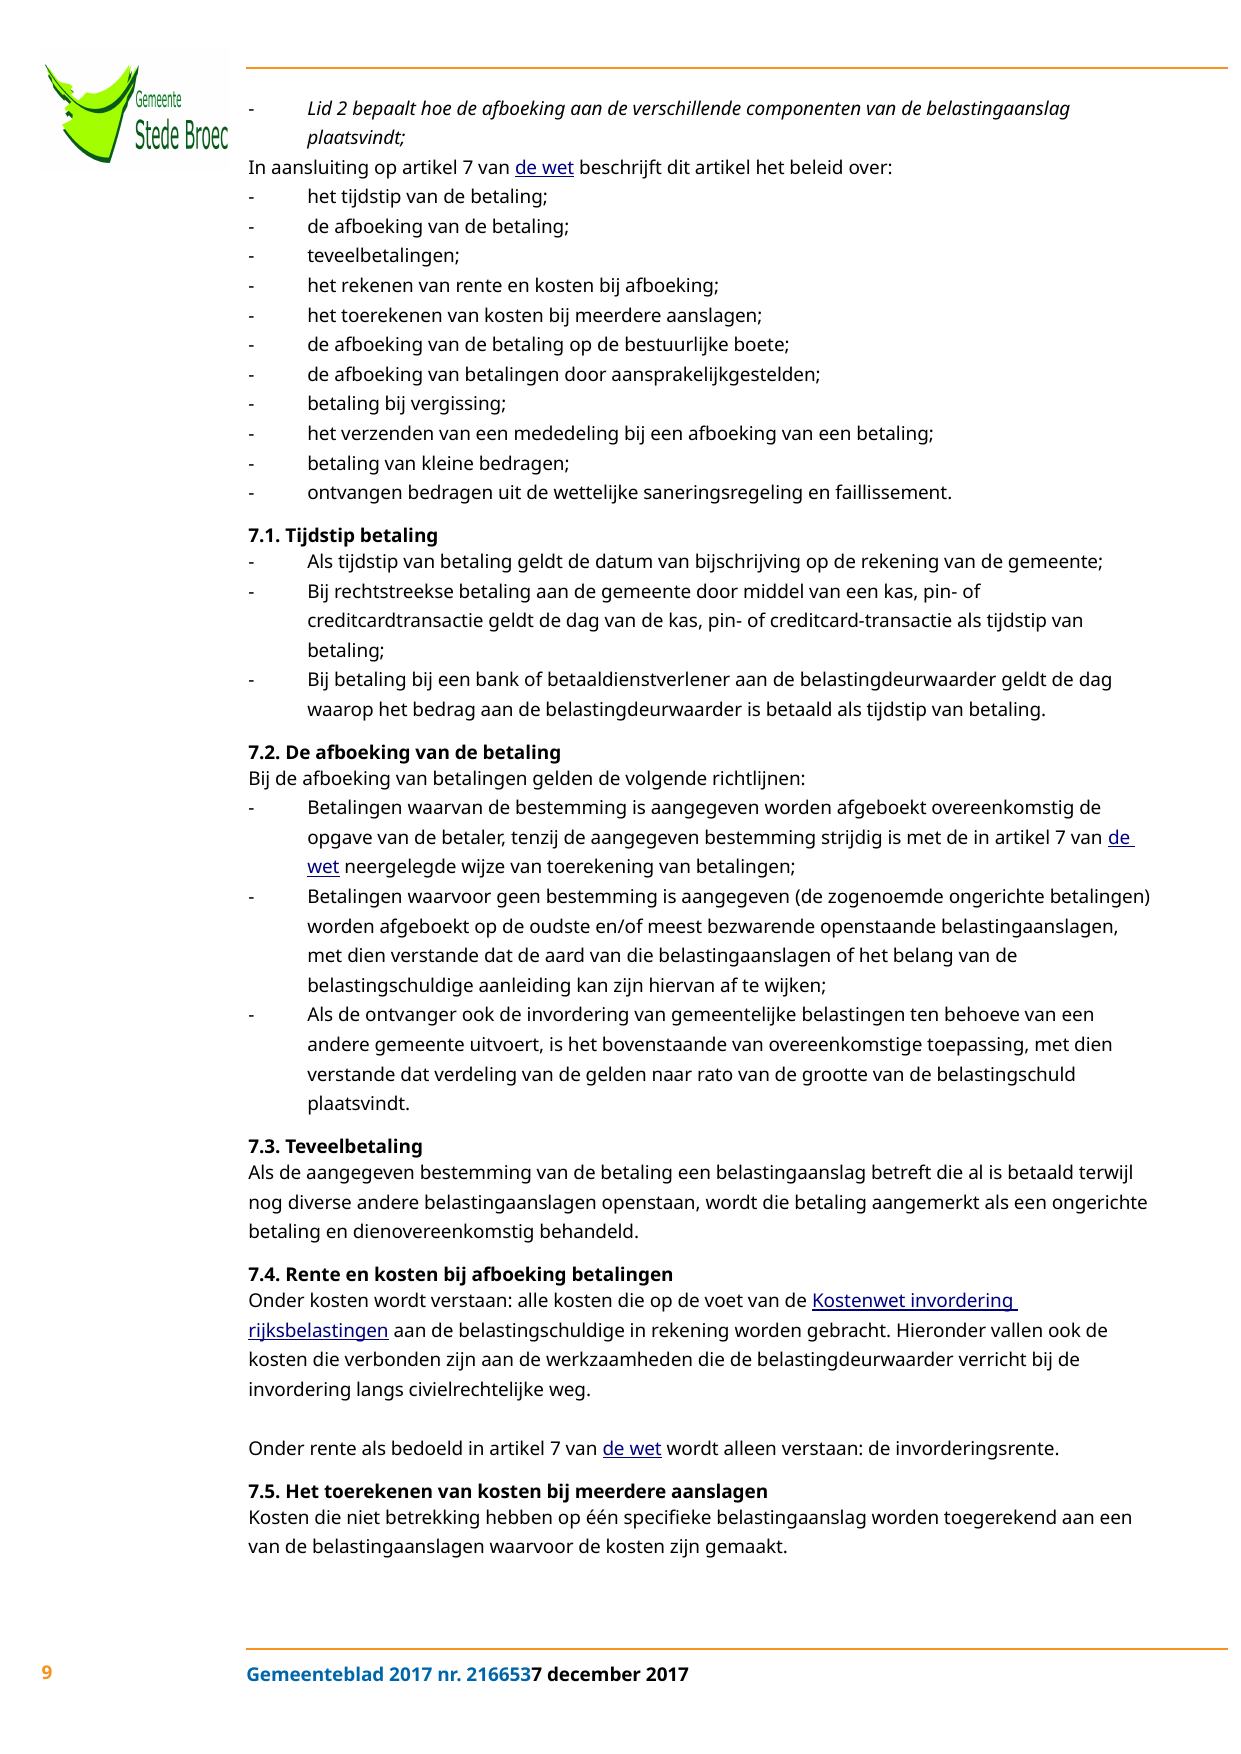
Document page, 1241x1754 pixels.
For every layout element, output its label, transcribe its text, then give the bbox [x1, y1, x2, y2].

list Als tijdstip van betaling geldt de datum van bijschrijving op de rekening van de gemeente; [248, 548, 1152, 574]
list Betalingen waarvoor geen bestemming is aangegeven (de zogenoemde ongerichte betalingen) worden afgeboekt op de oudste en/of meest bezwarende openstaande belastingaanslagen, met dien verstande dat de aard van die belastingaanslagen of het belang van de belastingschuldige aanleiding kan zijn hiervan af te wijken; [248, 883, 1152, 998]
list Als de ontvanger ook de invordering van gemeentelijke belastingen ten behoeve van een andere gemeente uitvoert, is het bovenstaande van overeenkomstige toepassing, met dien verstande dat verdeling van de gelden naar rato van de grootte van de belastingschuld plaatsvindt. [248, 1002, 1152, 1116]
text Bij de afboeking van betalingen gelden de volgende richtlijnen: [248, 765, 1152, 791]
list de afboeking van de betaling; [248, 213, 1152, 239]
list het toerekenen van kosten bij meerdere aanslagen; [248, 302, 1152, 328]
list Bij rechtstreekse betaling aan de gemeente door middel van een kas, pin- of creditcardtransactie geldt de dag van de kas, pin- of creditcard-transactie als tijdstip van betaling; [248, 578, 1152, 663]
text Onder kosten wordt verstaan: alle kosten die op de voet van de Kostenwet invordering rijksbelastingen aan de belastingschuldige in rekening worden gebracht. Hieronder vallen ook de kosten die verbonden zijn aan de werkzaamheden die de belastingdeurwaarder verricht bij de invordering langs civielrechtelijke weg. [248, 1287, 1152, 1402]
text In aansluiting op artikel 7 van de wet beschrijft dit artikel het beleid over: [248, 154, 1152, 180]
list het verzenden van een mededeling bij een afboeking van een betaling; [248, 420, 1152, 446]
list ontvangen bedragen uit de wettelijke saneringsregeling en faillissement. [248, 479, 1152, 505]
list het tijdstip van de betaling; [248, 183, 1152, 209]
text 7.1. Tijdstip betaling [248, 522, 1152, 548]
list Bij betaling bij een bank of betaaldienstverlener aan de belastingdeurwaarder geldt de dag waarop het bedrag aan de belastingdeurwaarder is betaald als tijdstip van betaling. [248, 667, 1152, 722]
list betaling van kleine bedragen; [248, 450, 1152, 476]
list de afboeking van de betaling op de bestuurlijke boete; [248, 331, 1152, 357]
list betaling bij vergissing; [248, 391, 1152, 416]
list Lid 2 bepaalt hoe de afboeking aan de verschillende componenten van de belastingaanslag plaatsvindt; [248, 95, 1152, 150]
text Als de aangegeven bestemming van de betaling een belastingaanslag betreft die al is betaald terwijl nog diverse andere belastingaanslagen openstaan, wordt die betaling aangemerkt als een ongerichte betaling en dienovereenkomstig behandeld. [248, 1159, 1152, 1244]
picture [41, 47, 231, 172]
text 7.4. Rente en kosten bij afboeking betalingen [248, 1262, 1152, 1287]
text 7.2. De afboeking van de betaling [248, 739, 1152, 765]
text 7.5. Het toerekenen van kosten bij meerdere aanslagen [248, 1478, 1152, 1504]
list het rekenen van rente en kosten bij afboeking; [248, 272, 1152, 298]
text Kosten die niet betrekking hebben op één specifieke belastingaanslag worden toegerekend aan een van de belastingaanslagen waarvoor de kosten zijn gemaakt. [248, 1504, 1152, 1559]
list teveelbetalingen; [248, 243, 1152, 268]
list Betalingen waarvan de bestemming is aangegeven worden afgeboekt overeenkomstig de opgave van de betaler, tenzij de aangegeven bestemming strijdig is met de in artikel 7 van de wet neergelegde wijze van toerekening van betalingen; [248, 794, 1152, 879]
text Onder rente als bedoeld in artikel 7 van de wet wordt alleen verstaan: de invorderingsrente. [248, 1435, 1152, 1461]
list de afboeking van betalingen door aansprakelijkgestelden; [248, 361, 1152, 387]
text 7.3. Teveelbetaling [248, 1133, 1152, 1159]
